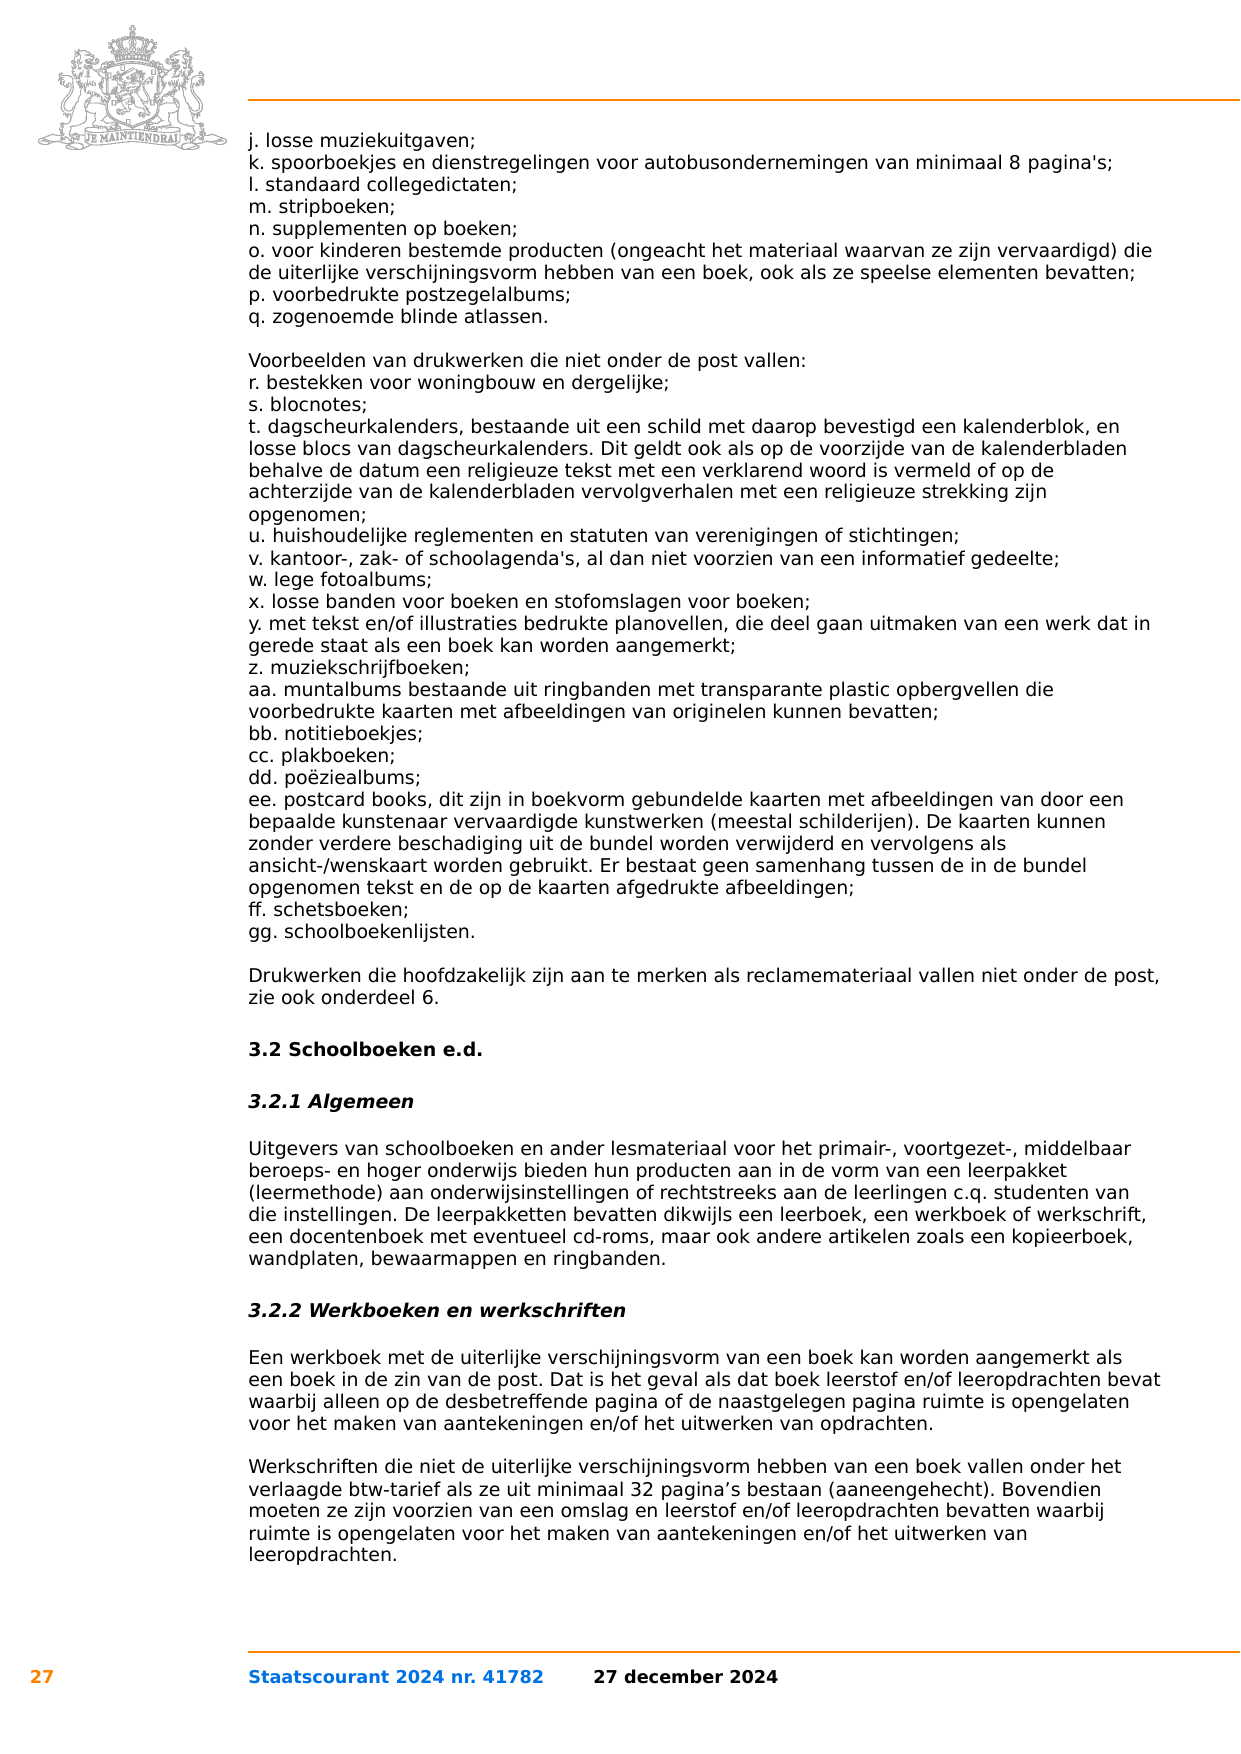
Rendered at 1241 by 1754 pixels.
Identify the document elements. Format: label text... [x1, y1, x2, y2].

text o. voor kinderen bestemde producten (ongeacht het materiaal waarvan ze zijn vervaardigd) die de uiterlijke verschijningsvorm hebben van een boek, ook als ze speelse elementen bevatten; [248, 240, 1163, 284]
text p. voorbedrukte postzegelalbums; [248, 284, 1163, 306]
subtitle 3.2.2 Werkboeken en werkschriften [248, 1300, 1163, 1322]
text q. zogenoemde blinde atlassen. [248, 306, 1163, 328]
text v. kantoor-, zak- of schoolagenda's, al dan niet voorzien van een informatief gedeelte; [248, 547, 1163, 569]
text ff. schetsboeken; [248, 899, 1163, 921]
text cc. plakboeken; [248, 745, 1163, 767]
text gg. schoolboekenlijsten. [248, 921, 1163, 943]
text aa. muntalbums bestaande uit ringbanden met transparante plastic opbergvellen die voorbedrukte kaarten met afbeeldingen van originelen kunnen bevatten; [248, 679, 1163, 723]
text Werkschriften die niet de uiterlijke verschijningsvorm hebben van een boek vallen onder het verlaagde btw-tarief als ze uit minimaal 32 pagina’s bestaan (aaneengehecht). Bovendien moeten ze zijn voorzien van een omslag en leerstof en/of leeropdrachten bevatten waarbij ruimte is opengelaten voor het maken van aantekeningen en/of het uitwerken van leeropdrachten. [248, 1456, 1163, 1566]
text z. muziekschrijfboeken; [248, 657, 1163, 679]
text x. losse banden voor boeken en stofomslagen voor boeken; [248, 591, 1163, 613]
text Voorbeelden van drukwerken die niet onder de post vallen: [248, 349, 1163, 372]
text Drukwerken die hoofdzakelijk zijn aan te merken als reclamemateriaal vallen niet onder de post, zie ook onderdeel 6. [248, 965, 1163, 1009]
text bb. notitieboekjes; [248, 723, 1163, 745]
text n. supplementen op boeken; [248, 218, 1163, 240]
text t. dagscheurkalenders, bestaande uit een schild met daarop bevestigd een kalenderblok, en losse blocs van dagscheurkalenders. Dit geldt ook als op de voorzijde van de kalenderbladen behalve de datum een religieuze tekst met een verklarend woord is vermeld of op de achterzijde van de kalenderbladen vervolgverhalen met een religieuze strekking zijn opgenomen; [248, 416, 1163, 525]
text Een werkboek met de uiterlijke verschijningsvorm van een boek kan worden aangemerkt als een boek in de zin van de post. Dat is het geval als dat boek leerstof en/of leeropdrachten bevat waarbij alleen op de desbetreffende pagina of de naastgelegen pagina ruimte is opengelaten voor het maken van aantekeningen en/of het uitwerken van opdrachten. [248, 1347, 1163, 1434]
text j. losse muziekuitgaven; [248, 130, 1163, 152]
text y. met tekst en/of illustraties bedrukte planovellen, die deel gaan uitmaken van een werk dat in gerede staat als een boek kan worden aangemerkt; [248, 613, 1163, 657]
text Uitgevers van schoolboeken en ander lesmateriaal voor het primair-, voortgezet-, middelbaar beroeps- en hoger onderwijs bieden hun producten aan in de vorm van een leerpakket (leermethode) aan onderwijsinstellingen of rechtstreeks aan de leerlingen c.q. studenten van die instellingen. De leerpakketten bevatten dikwijls een leerboek, een werkboek of werkschrift, een docentenboek met eventueel cd-roms, maar ook andere artikelen zoals een kopieerboek, wandplaten, bewaarmappen en ringbanden. [248, 1138, 1163, 1270]
text ee. postcard books, dit zijn in boekvorm gebundelde kaarten met afbeeldingen van door een bepaalde kunstenaar vervaardigde kunstwerken (meestal schilderijen). De kaarten kunnen zonder verdere beschadiging uit de bundel worden verwijderd en vervolgens als ansicht-/wenskaart worden gebruikt. Er bestaat geen samenhang tussen de in de bundel opgenomen tekst en de op de kaarten afgedrukte afbeeldingen; [248, 789, 1163, 899]
text m. stripboeken; [248, 196, 1163, 218]
text l. standaard collegedictaten; [248, 174, 1163, 196]
picture [38, 25, 227, 150]
text k. spoorboekjes en dienstregelingen voor autobusondernemingen van minimaal 8 pagina's; [248, 152, 1163, 174]
text dd. poëziealbums; [248, 767, 1163, 789]
text w. lege fotoalbums; [248, 569, 1163, 591]
text s. blocnotes; [248, 393, 1163, 416]
subtitle 3.2.1 Algemeen [248, 1091, 1163, 1113]
subtitle 3.2 Schoolboeken e.d. [248, 1039, 1163, 1061]
text u. huishoudelijke reglementen en statuten van verenigingen of stichtingen; [248, 525, 1163, 547]
text r. bestekken voor woningbouw en dergelijke; [248, 372, 1163, 393]
